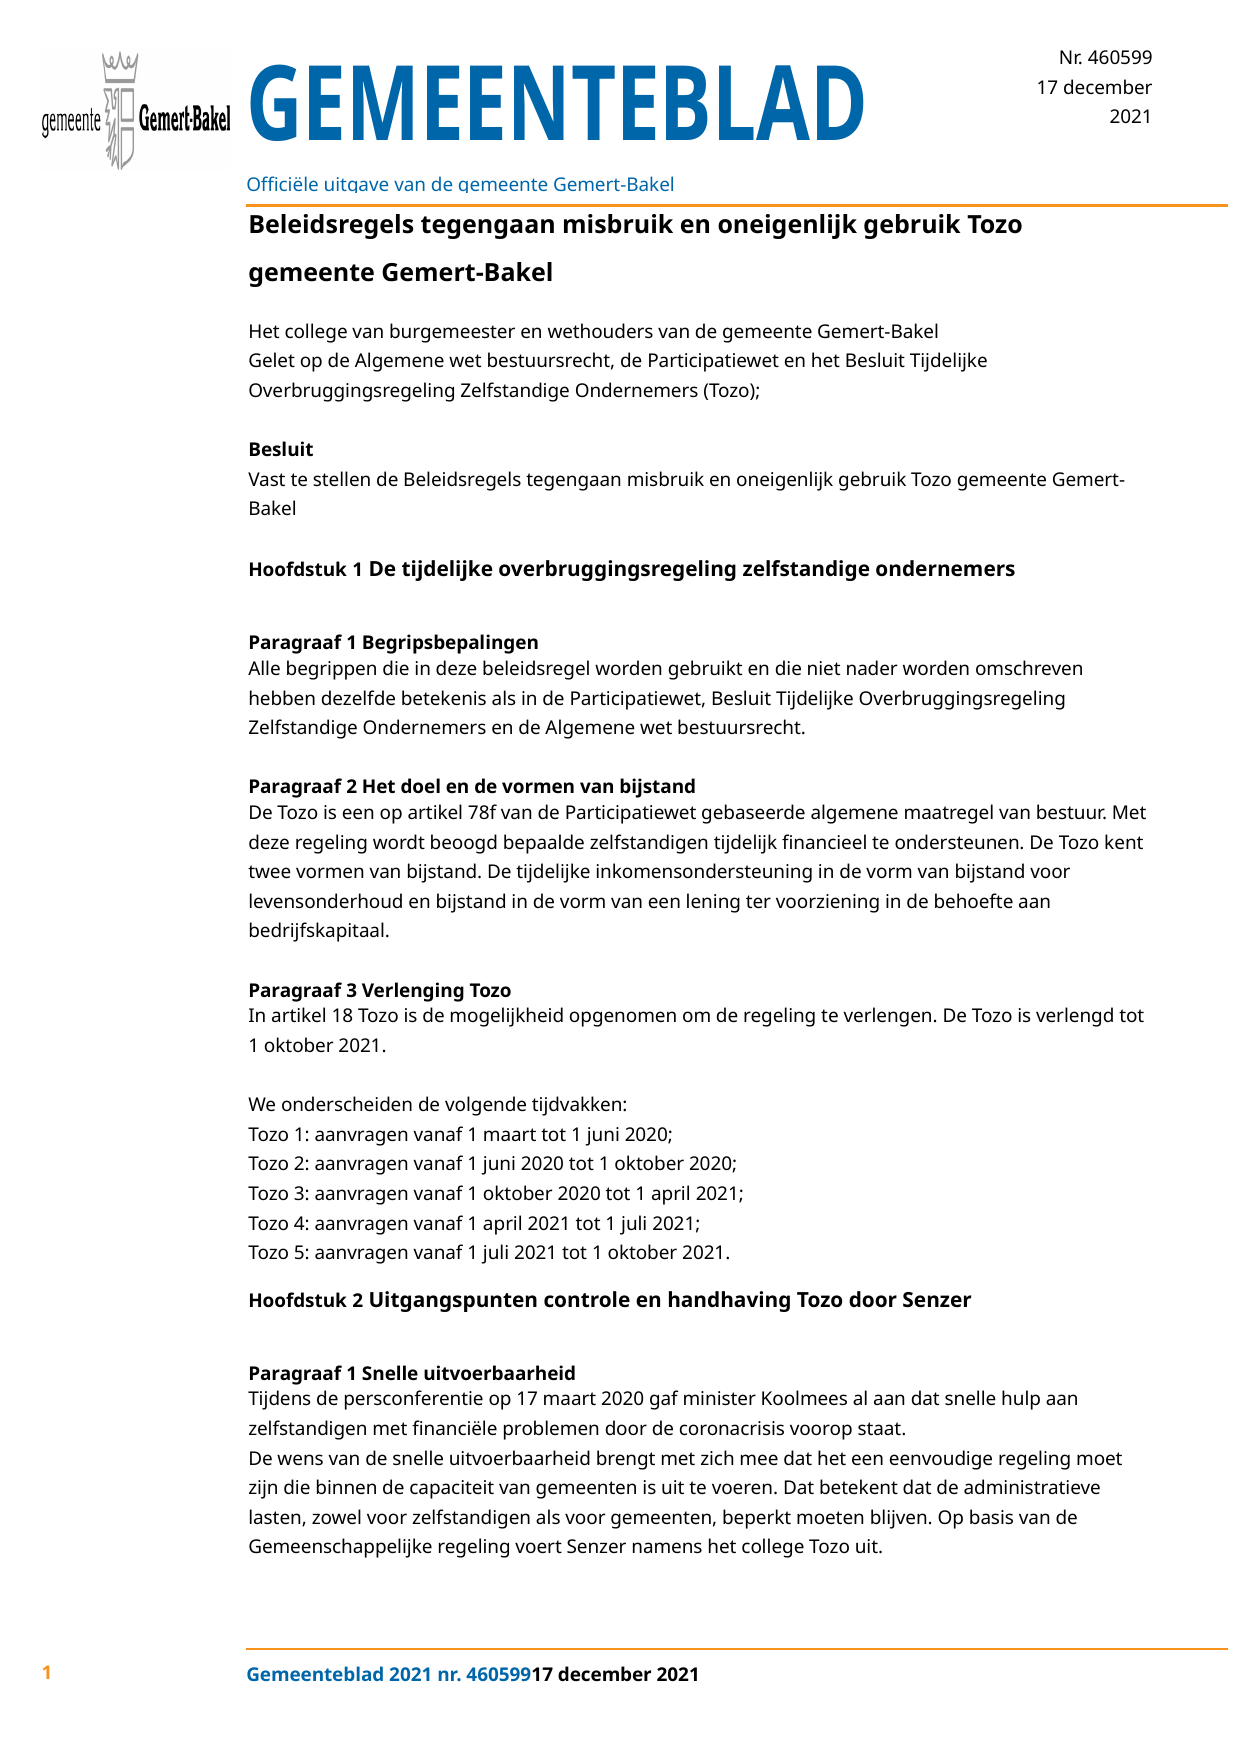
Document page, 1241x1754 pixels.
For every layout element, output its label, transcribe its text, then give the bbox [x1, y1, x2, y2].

text Hoofdstuk 2 Uitgangspunten controle en handhaving Tozo door Senzer [248, 1285, 1152, 1313]
text Tijdens de persconferentie op 17 maart 2020 gaf minister Koolmees al aan dat snelle hulp aan zelfstandigen met financiële problemen door de coronacrisis voorop staat. [248, 1386, 1152, 1441]
text De Tozo is een op artikel 78f van de Participatiewet gebaseerde algemene maatregel van bestuur. Met deze regeling wordt beoogd bepaalde zelfstandigen tijdelijk financieel te ondersteunen. De Tozo kent twee vormen van bijstand. De tijdelijke inkomensondersteuning in de vorm van bijstand voor levensonderhoud en bijstand in de vorm van een lening ter voorziening in de behoefte aan bedrijfskapitaal. [248, 799, 1152, 943]
text Beleidsregels tegengaan misbruik en oneigenlijk gebruik Tozo gemeente Gemert-Bakel [248, 207, 1152, 288]
text Paragraaf 1 Begripsbepalingen [248, 629, 1152, 655]
text Paragraaf 3 Verlenging Tozo [248, 977, 1152, 1003]
text De wens van de snelle uitvoerbaarheid brengt met zich mee dat het een eenvoudige regeling moet zijn die binnen de capaciteit van gemeenten is uit te voeren. Dat betekent dat de administratieve lasten, zowel voor zelfstandigen als voor gemeenten, beperkt moeten blijven. Op basis van de Gemeenschappelijke regeling voert Senzer namens het college Tozo uit. [248, 1445, 1152, 1559]
text In artikel 18 Tozo is de mogelijkheid opgenomen om de regeling te verlengen. De Tozo is verlengd tot 1 oktober 2021. [248, 1003, 1152, 1058]
text Gelet op de Algemene wet bestuursrecht, de Participatiewet en het Besluit Tijdelijke Overbruggingsregeling Zelfstandige Ondernemers (Tozo); [248, 347, 1152, 403]
picture [41, 47, 231, 172]
text Alle begrippen die in deze beleidsregel worden gebruikt en die niet nader worden omschreven hebben dezelfde betekenis als in de Participatiewet, Besluit Tijdelijke Overbruggingsregeling Zelfstandige Ondernemers en de Algemene wet bestuursrecht. [248, 655, 1152, 740]
text Vast te stellen de Beleidsregels tegengaan misbruik en oneigenlijk gebruik Tozo gemeente Gemert-Bakel [248, 466, 1152, 521]
text Hoofdstuk 1 De tijdelijke overbruggingsregeling zelfstandige ondernemers [248, 554, 1152, 583]
text Besluit [248, 436, 1152, 462]
text Het college van burgemeester en wethouders van de gemeente Gemert-Bakel [248, 318, 1152, 344]
text Tozo 4: aanvragen vanaf 1 april 2021 tot 1 juli 2021; [248, 1210, 1152, 1235]
text Paragraaf 2 Het doel en de vormen van bijstand [248, 774, 1152, 799]
text Tozo 5: aanvragen vanaf 1 juli 2021 tot 1 oktober 2021. [248, 1239, 1152, 1265]
text Tozo 1: aanvragen vanaf 1 maart tot 1 juni 2020; [248, 1121, 1152, 1147]
text Tozo 2: aanvragen vanaf 1 juni 2020 tot 1 oktober 2020; [248, 1151, 1152, 1176]
text Paragraaf 1 Snelle uitvoerbaarheid [248, 1360, 1152, 1386]
text Tozo 3: aanvragen vanaf 1 oktober 2020 tot 1 april 2021; [248, 1180, 1152, 1206]
text We onderscheiden de volgende tijdvakken: [248, 1091, 1152, 1117]
